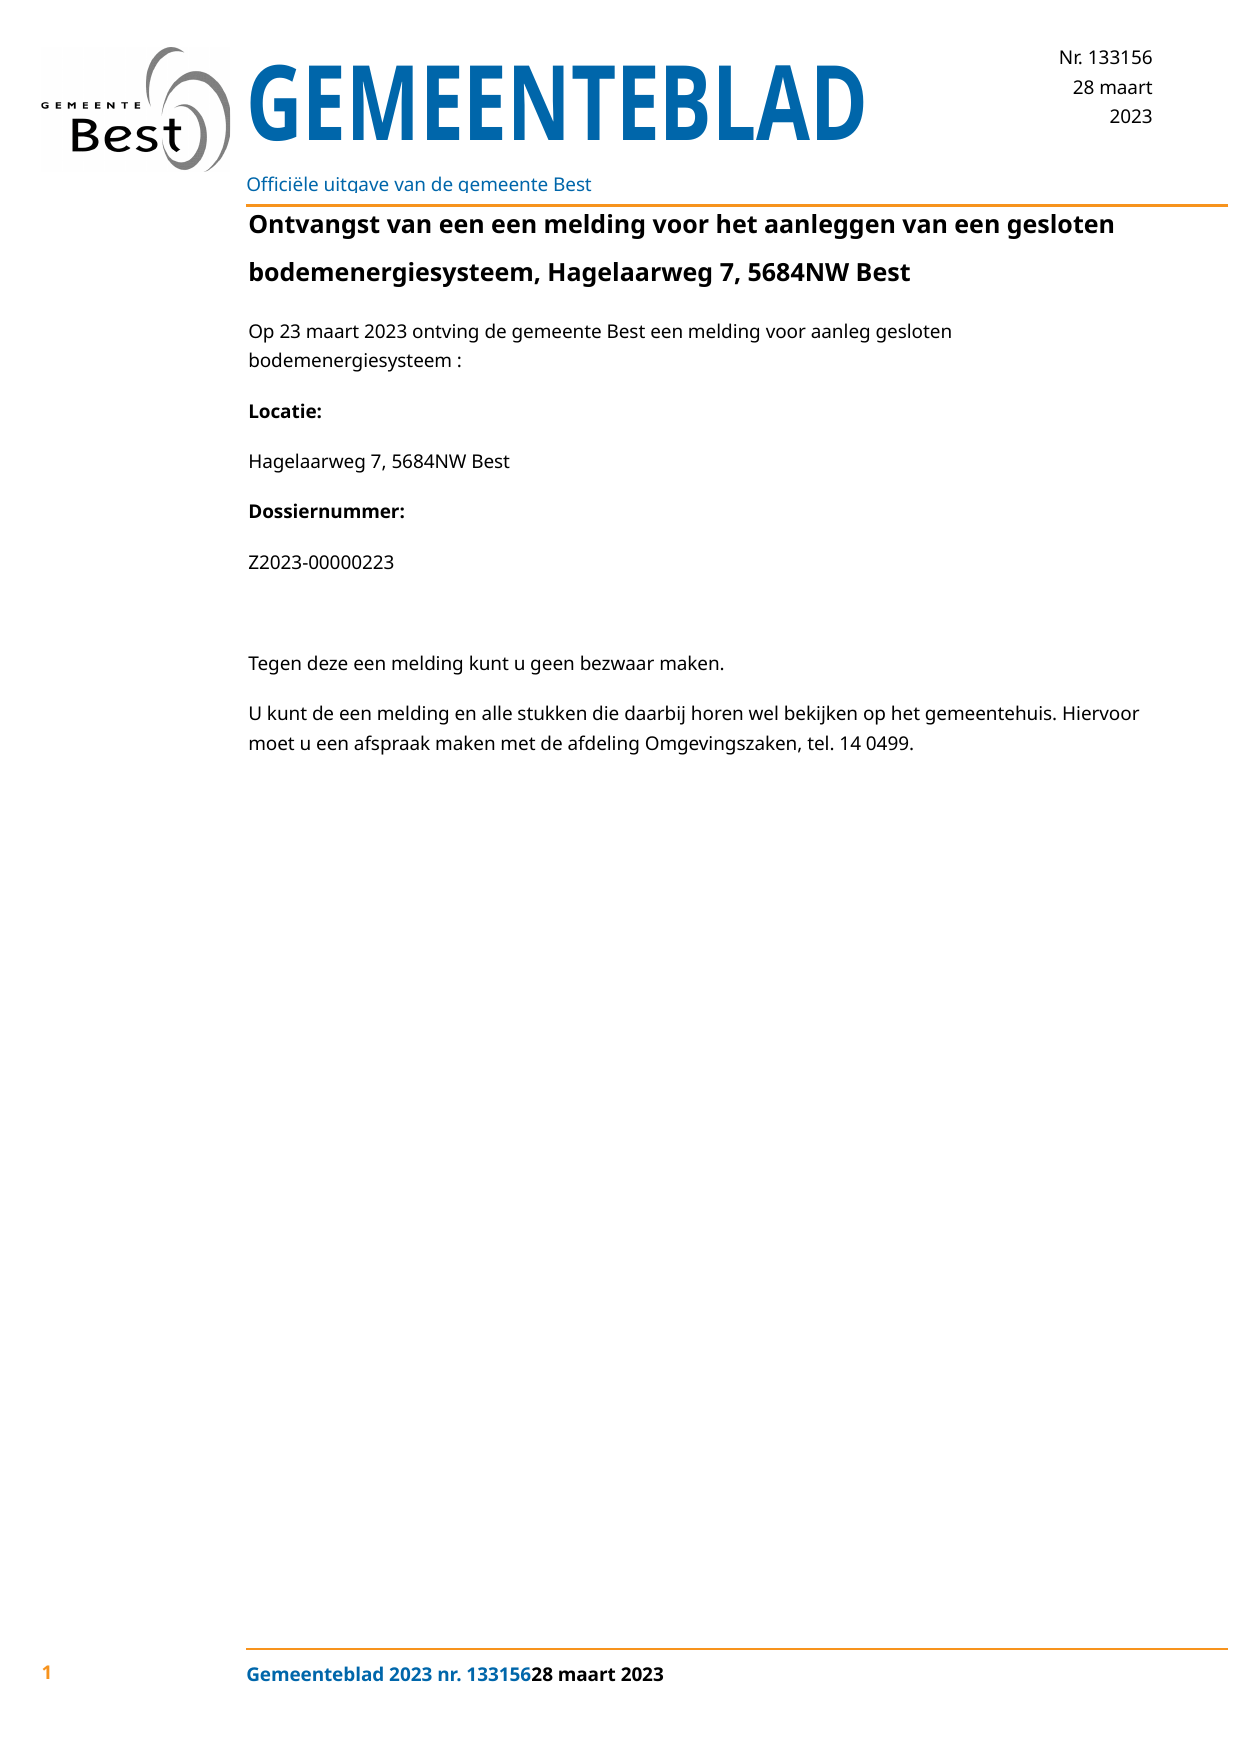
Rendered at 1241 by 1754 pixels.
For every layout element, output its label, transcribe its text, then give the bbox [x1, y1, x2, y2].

text Z2023-00000223 [248, 549, 1152, 575]
text U kunt de een melding en alle stukken die daarbij horen wel bekijken op het gemeentehuis. Hiervoor moet u een afspraak maken met de afdeling Omgevingszaken, tel. 14 0499. [248, 700, 1152, 756]
text Tegen deze een melding kunt u geen bezwaar maken. [248, 650, 1152, 676]
text Op 23 maart 2023 ontving de gemeente Best een melding voor aanleg gesloten bodemenergiesysteem : [248, 318, 1152, 373]
text Locatie: [248, 398, 1152, 424]
text Hagelaarweg 7, 5684NW Best [248, 448, 1152, 474]
text Ontvangst van een een melding voor het aanleggen van een gesloten bodemenergiesysteem, Hagelaarweg 7, 5684NW Best [248, 207, 1152, 288]
picture [41, 47, 231, 172]
text Dossiernummer: [248, 499, 1152, 524]
